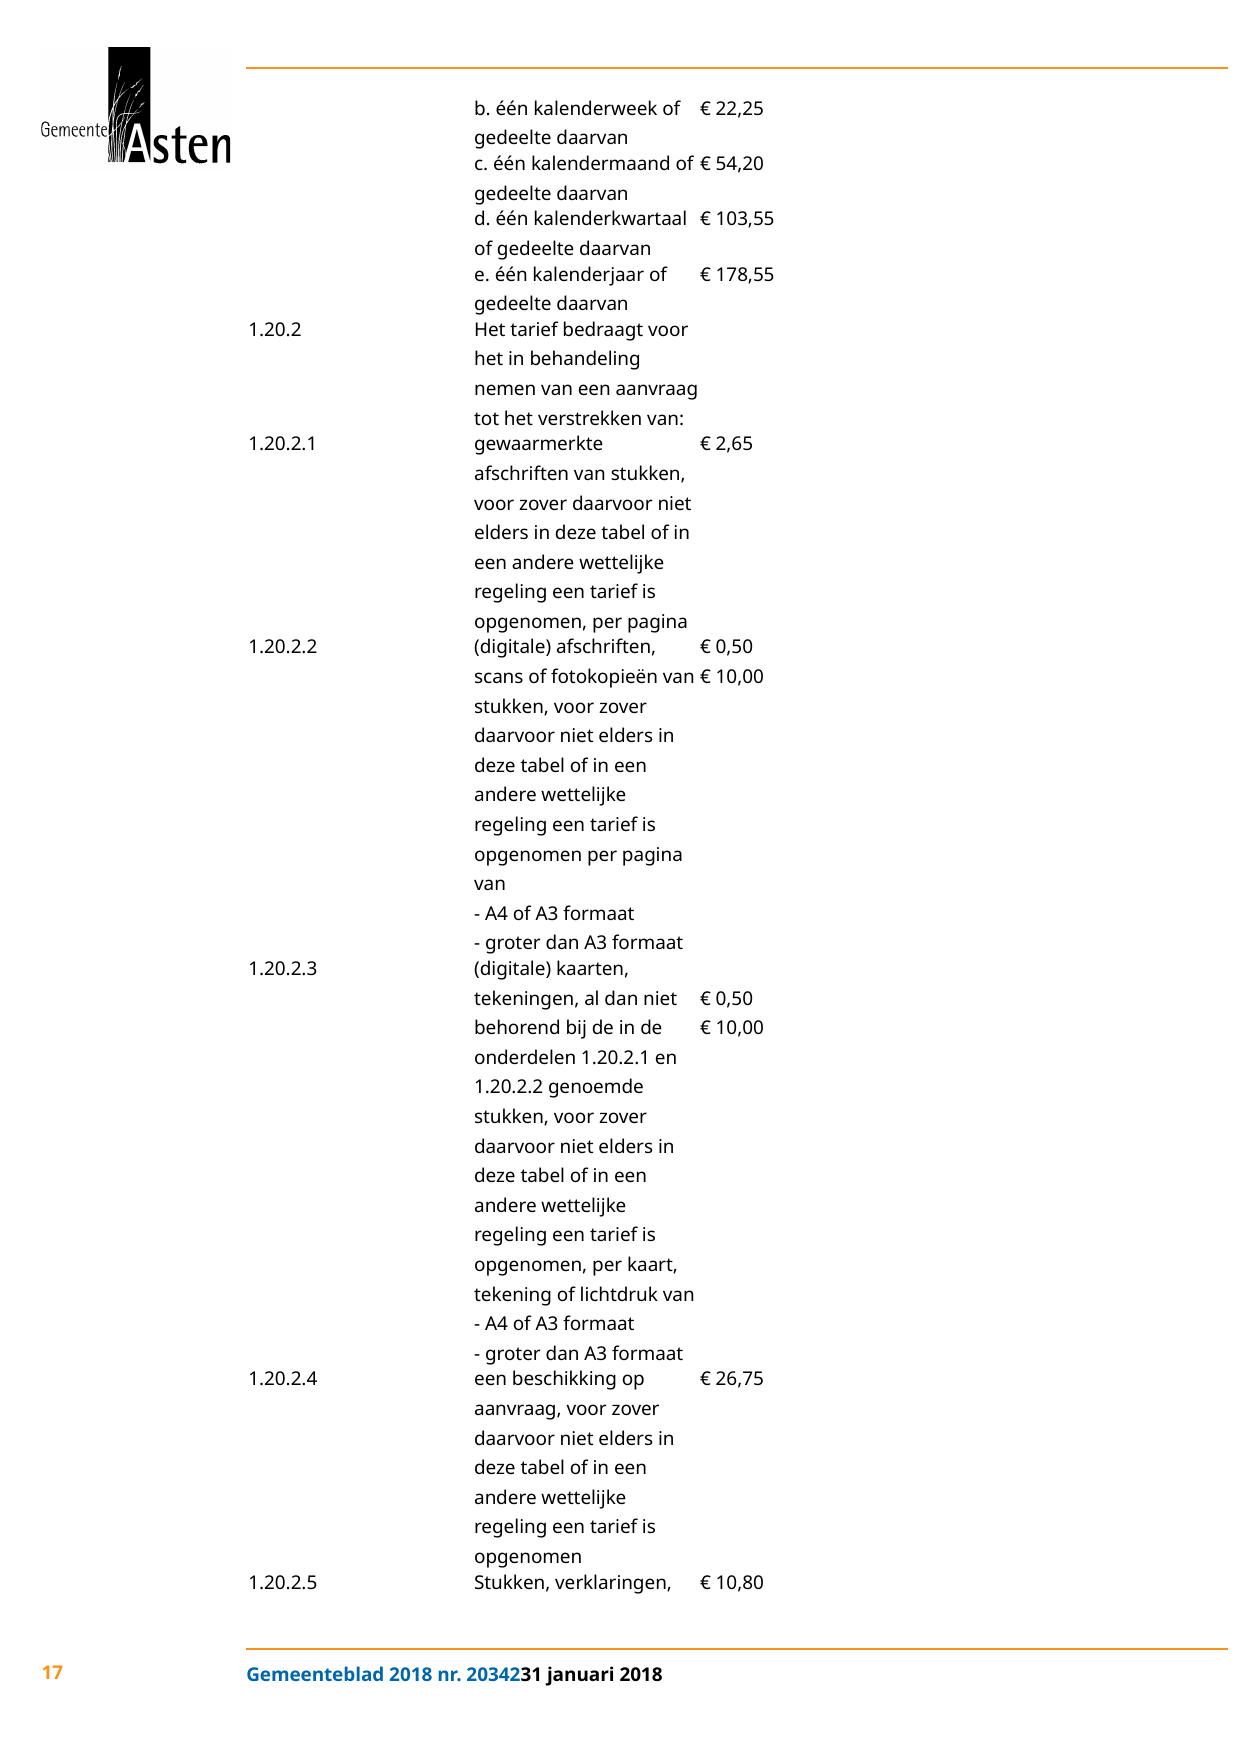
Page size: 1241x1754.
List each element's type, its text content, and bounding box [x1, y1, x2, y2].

table_cell [926, 205, 1152, 261]
table_cell 1.20.2 [248, 316, 474, 431]
table_cell [248, 261, 474, 316]
table_cell gewaarmerkte afschriften van stukken, voor zover daarvoor niet elders in deze tabel of in een andere wettelijke regeling een tarief is opgenomen, per pagina [474, 431, 700, 634]
table_cell [926, 150, 1152, 205]
table_cell [926, 955, 1152, 1366]
table_cell € 2,65 [700, 431, 926, 634]
table_cell [926, 634, 1152, 955]
table_cell [926, 1569, 1152, 1594]
table_cell € 103,55 [700, 205, 926, 261]
table_cell b. één kalenderweek of gedeelte daarvan [474, 95, 700, 150]
table_cell 1.20.2.4 [248, 1366, 474, 1569]
table_cell [926, 316, 1152, 431]
table_cell [926, 431, 1152, 634]
table_cell [248, 95, 474, 150]
table_cell 1.20.2.2 [248, 634, 474, 955]
table_cell d. één kalenderkwartaal of gedeelte daarvan [474, 205, 700, 261]
table_cell 1.20.2.5 [248, 1569, 474, 1594]
table_cell 1.20.2.1 [248, 431, 474, 634]
table_cell een beschikking op aanvraag, voor zover daarvoor niet elders in deze tabel of in een andere wettelijke regeling een tarief is opgenomen [474, 1366, 700, 1569]
table_cell € 178,55 [700, 261, 926, 316]
table_cell € 0,50 € 10,00 [700, 955, 926, 1366]
table_cell € 26,75 [700, 1366, 926, 1569]
table_cell Stukken, verklaringen, [474, 1569, 700, 1594]
table_cell [248, 205, 474, 261]
table_cell € 0,50 € 10,00 [700, 634, 926, 955]
picture [41, 47, 231, 172]
table_cell [926, 95, 1152, 150]
table_cell € 10,80 [700, 1569, 926, 1594]
table_cell [926, 1366, 1152, 1569]
table_cell [248, 150, 474, 205]
table_cell (digitale) afschriften, scans of fotokopieën van stukken, voor zover daarvoor niet elders in deze tabel of in een andere wettelijke regeling een tarief is opgenomen per pagina van - A4 of A3 formaat - groter dan A3 formaat [474, 634, 700, 955]
table_cell [926, 261, 1152, 316]
table_cell 1.20.2.3 [248, 955, 474, 1366]
table_cell c. één kalendermaand of gedeelte daarvan [474, 150, 700, 205]
table_cell [700, 316, 926, 431]
table_cell € 22,25 [700, 95, 926, 150]
table_cell e. één kalenderjaar of gedeelte daarvan [474, 261, 700, 316]
table_cell (digitale) kaarten, tekeningen, al dan niet behorend bij de in de onderdelen 1.20.2.1 en 1.20.2.2 genoemde stukken, voor zover daarvoor niet elders in deze tabel of in een andere wettelijke regeling een tarief is opgenomen, per kaart, tekening of lichtdruk van - A4 of A3 formaat - groter dan A3 formaat [474, 955, 700, 1366]
table_cell € 54,20 [700, 150, 926, 205]
table_cell Het tarief bedraagt voor het in behandeling nemen van een aanvraag tot het verstrekken van: [474, 316, 700, 431]
